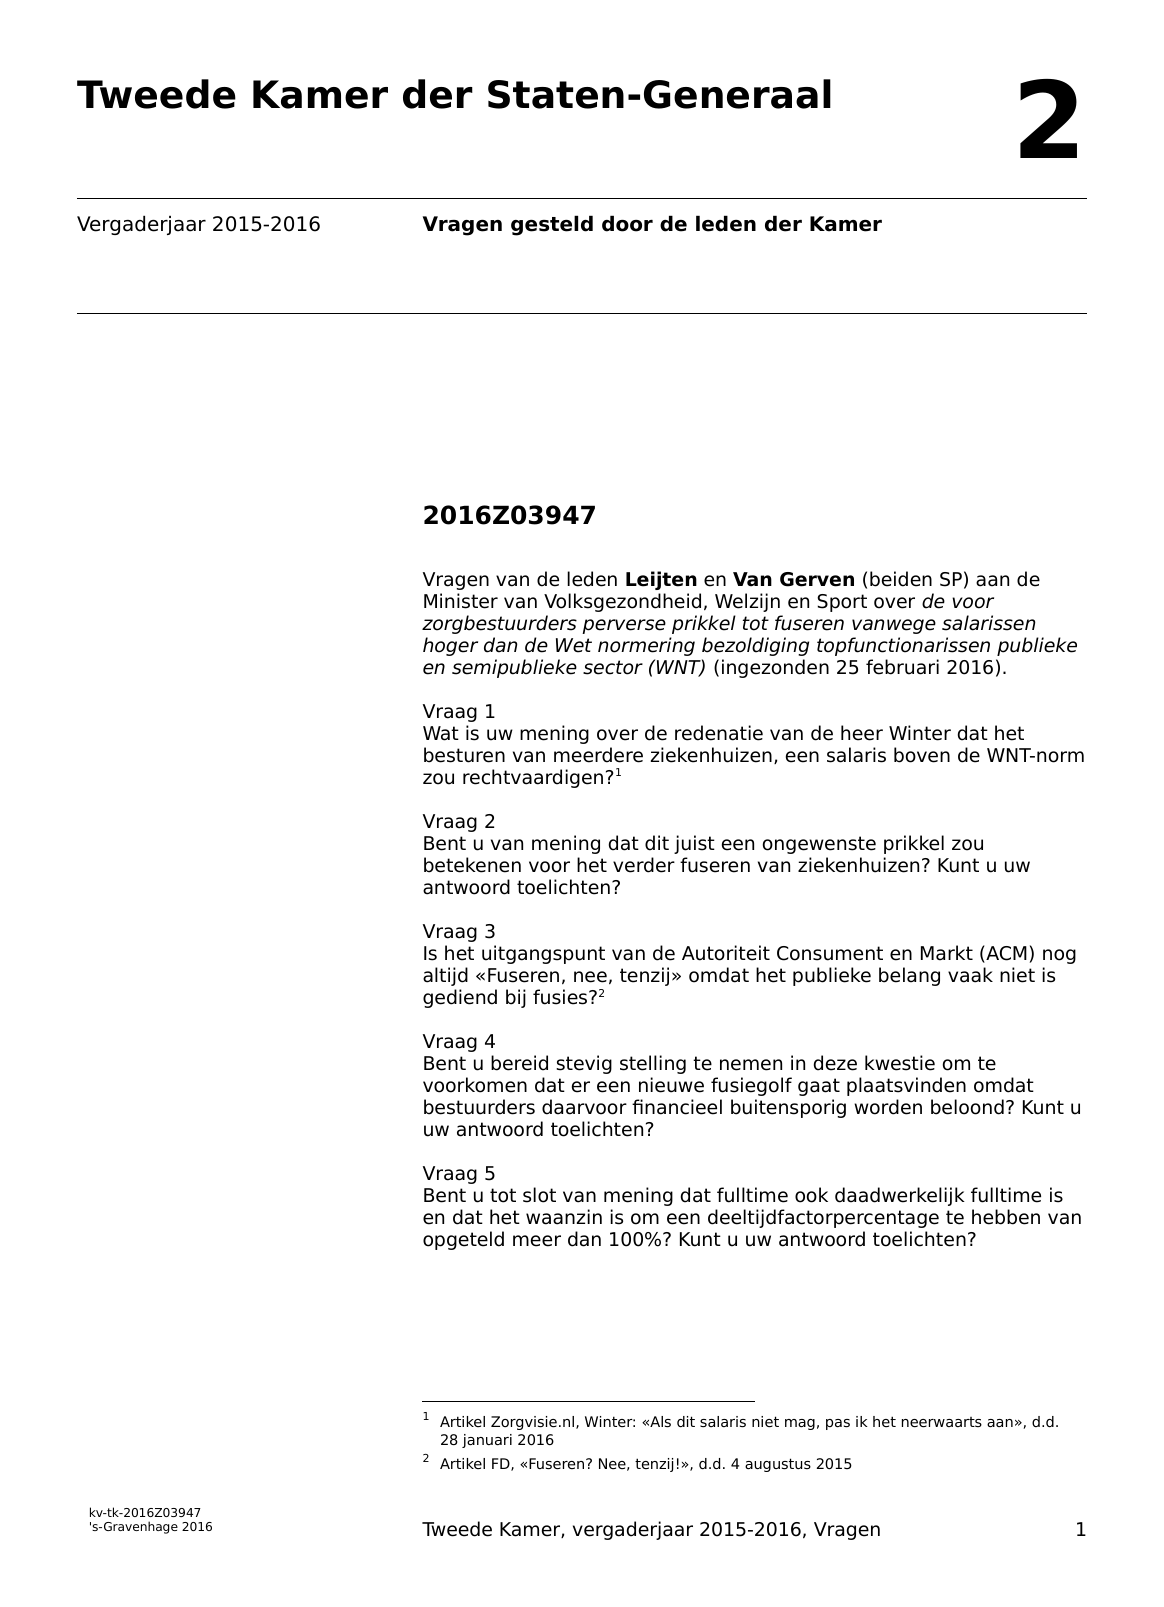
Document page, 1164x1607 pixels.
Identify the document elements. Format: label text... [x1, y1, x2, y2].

text kv-tk-2016Z03947 [88, 1506, 323, 1520]
text Is het uitgangspunt van de Autoriteit Consument en Markt (ACM) nog altijd «Fuseren, nee, tenzij» omdat het publieke belang vaak niet is gediend bij fusies? [422, 943, 1087, 1009]
text Vragen van de leden Leijten en Van Gerven (beiden SP) aan de Minister van Volksgezondheid, Welzijn en Sport over de voor zorgbestuurders perverse prikkel tot fuseren vanwege salarissen hoger dan de Wet normering bezoldiging topfunctionarissen publieke en semipublieke sector (WNT) (ingezonden 25 februari 2016). [422, 569, 1087, 679]
text Wat is uw mening over de redenatie van de heer Winter dat het besturen van meerdere ziekenhuizen, een salaris boven de WNT-norm zou rechtvaardigen? [422, 723, 1087, 789]
text Vraag 1 [422, 701, 1087, 723]
table_cell Vergaderjaar 2015-2016 [77, 199, 422, 313]
text Vraag 2 [422, 811, 1087, 833]
text Vraag 3 [422, 921, 1087, 943]
table_cell Vragen gesteld door de leden der Kamer [422, 199, 1087, 313]
text Bent u van mening dat dit juist een ongewenste prikkel zou betekenen voor het verder fuseren van ziekenhuizen? Kunt u uw antwoord toelichten? [422, 833, 1087, 899]
text Artikel FD, «Fuseren? Nee, tenzij!», d.d. 4 augustus 2015 [422, 1452, 1087, 1474]
text 's-Gravenhage 2016 [88, 1520, 323, 1534]
text Artikel Zorgvisie.nl, Winter: «Als dit salaris niet mag, pas ik het neerwaarts aan», d.d. 28 januari 2016 [422, 1410, 1087, 1449]
table_header 2 [886, 59, 1087, 198]
text Bent u tot slot van mening dat fulltime ook daadwerkelijk fulltime is en dat het waanzin is om een deeltijdfactorpercentage te hebben van opgeteld meer dan 100%? Kunt u uw antwoord toelichten? [422, 1185, 1087, 1251]
text Bent u bereid stevig stelling te nemen in deze kwestie om te voorkomen dat er een nieuwe fusiegolf gaat plaatsvinden omdat bestuurders daarvoor financieel buitensporig worden beloond? Kunt u uw antwoord toelichten? [422, 1053, 1087, 1141]
text Vraag 5 [422, 1163, 1087, 1185]
text Vraag 4 [422, 1031, 1087, 1053]
text 2016Z03947 [422, 501, 1087, 531]
table_header Tweede Kamer der Staten-Generaal [77, 59, 886, 198]
